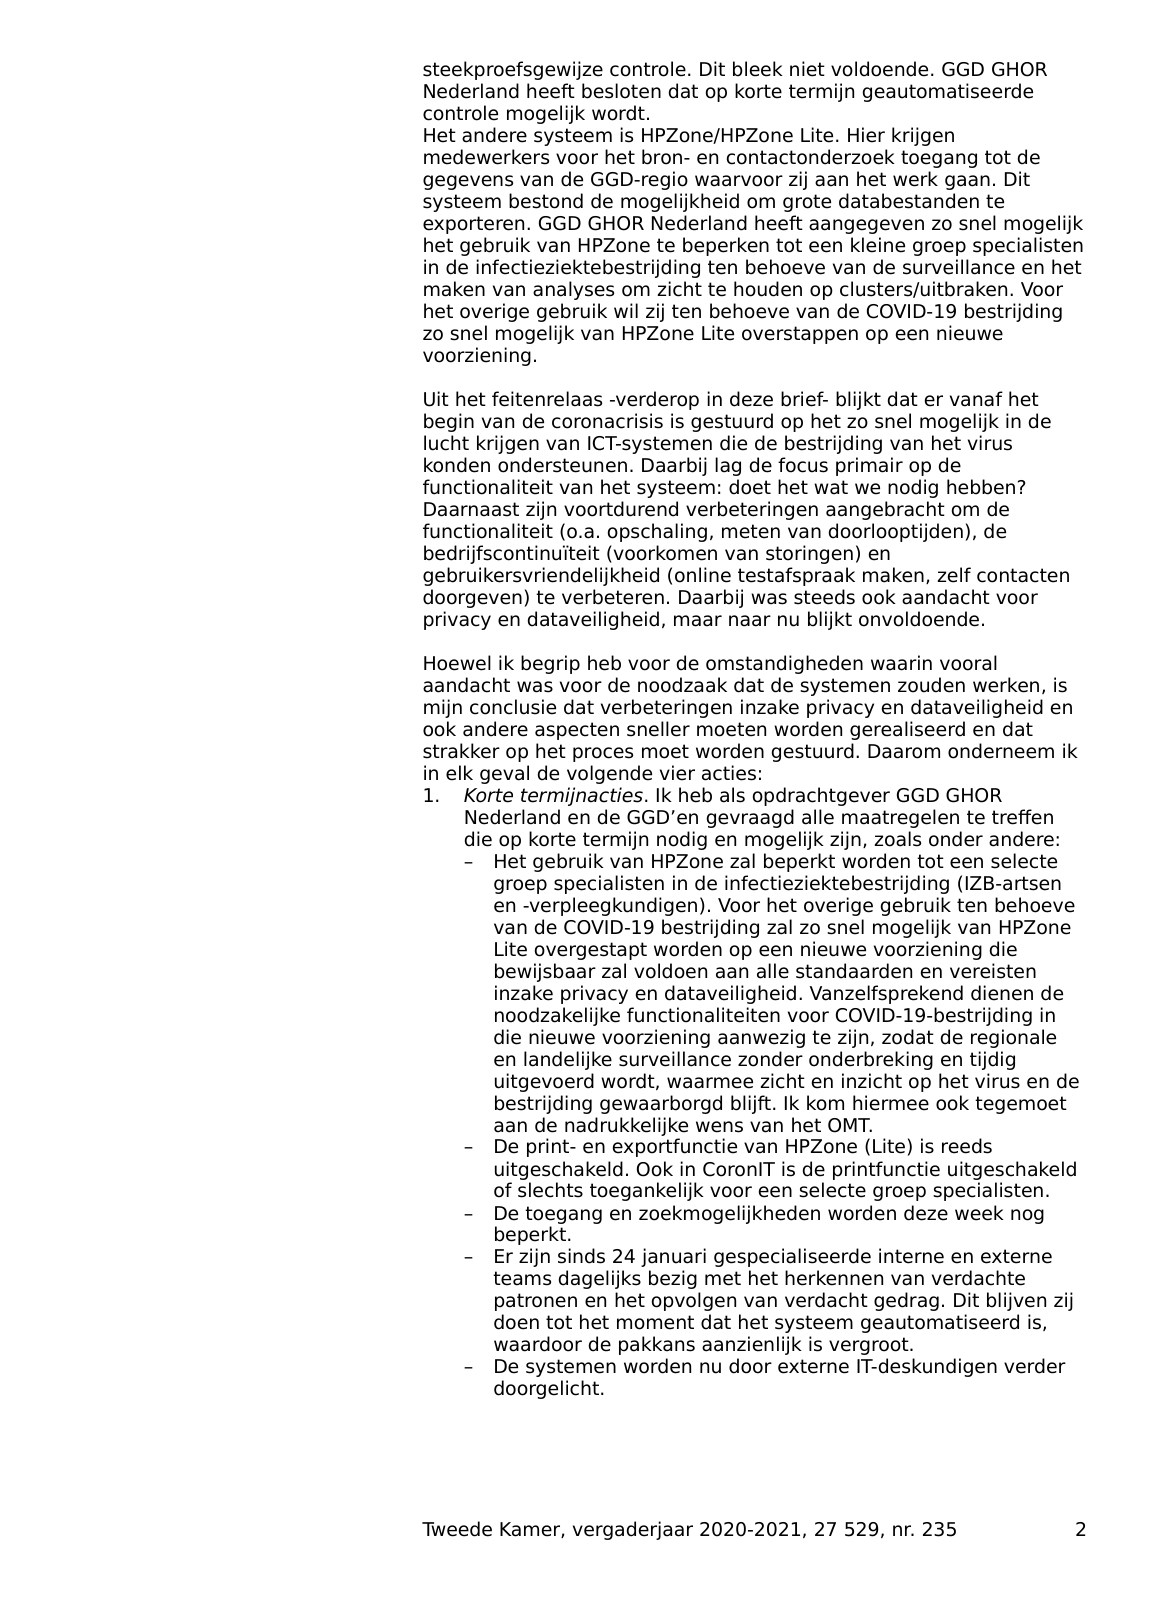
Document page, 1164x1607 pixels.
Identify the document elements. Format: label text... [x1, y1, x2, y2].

text Hoewel ik begrip heb voor de omstandigheden waarin vooral aandacht was voor de noodzaak dat de systemen zouden werken, is mijn conclusie dat verbeteringen inzake privacy en dataveiligheid en ook andere aspecten sneller moeten worden gerealiseerd en dat strakker op het proces moet worden gestuurd. Daarom onderneem ik in elk geval de volgende vier acties: [422, 653, 1087, 785]
text – De systemen worden nu door externe IT-deskundigen verder doorgelicht. [464, 1356, 1087, 1400]
text Het andere systeem is HPZone/HPZone Lite. Hier krijgen medewerkers voor het bron- en contactonderzoek toegang tot de gegevens van de GGD-regio waarvoor zij aan het werk gaan. Dit systeem bestond de mogelijkheid om grote databestanden te exporteren. GGD GHOR Nederland heeft aangegeven zo snel mogelijk het gebruik van HPZone te beperken tot een kleine groep specialisten in de infectieziektebestrijding ten behoeve van de surveillance en het maken van analyses om zicht te houden op clusters/uitbraken. Voor het overige gebruik wil zij ten behoeve van de COVID-19 bestrijding zo snel mogelijk van HPZone Lite overstappen op een nieuwe voorziening. [422, 125, 1087, 367]
text – Er zijn sinds 24 januari gespecialiseerde interne en externe teams dagelijks bezig met het herkennen van verdachte patronen en het opvolgen van verdacht gedrag. Dit blijven zij doen tot het moment dat het systeem geautomatiseerd is, waardoor de pakkans aanzienlijk is vergroot. [464, 1246, 1087, 1356]
text – De print- en exportfunctie van HPZone (Lite) is reeds uitgeschakeld. Ook in CoronIT is de printfunctie uitgeschakeld of slechts toegankelijk voor een selecte groep specialisten. [464, 1136, 1087, 1202]
text – De toegang en zoekmogelijkheden worden deze week nog beperkt. [464, 1202, 1087, 1246]
text Uit het feitenrelaas -verderop in deze brief- blijkt dat er vanaf het begin van de coronacrisis is gestuurd op het zo snel mogelijk in de lucht krijgen van ICT-systemen die de bestrijding van het virus konden ondersteunen. Daarbij lag de focus primair op de functionaliteit van het systeem: doet het wat we nodig hebben? Daarnaast zijn voortdurend verbeteringen aangebracht om de functionaliteit (o.a. opschaling, meten van doorlooptijden), de bedrijfscontinuïteit (voorkomen van storingen) en gebruikersvriendelijkheid (online testafspraak maken, zelf contacten doorgeven) te verbeteren. Daarbij was steeds ook aandacht voor privacy en dataveiligheid, maar naar nu blijkt onvoldoende. [422, 389, 1087, 631]
text – Het gebruik van HPZone zal beperkt worden tot een selecte groep specialisten in de infectieziektebestrijding (IZB-artsen en -verpleegkundigen). Voor het overige gebruik ten behoeve van de COVID-19 bestrijding zal zo snel mogelijk van HPZone Lite overgestapt worden op een nieuwe voorziening die bewijsbaar zal voldoen aan alle standaarden en vereisten inzake privacy en dataveiligheid. Vanzelfsprekend dienen de noodzakelijke functionaliteiten voor COVID-19-bestrijding in die nieuwe voorziening aanwezig te zijn, zodat de regionale en landelijke surveillance zonder onderbreking en tijdig uitgevoerd wordt, waarmee zicht en inzicht op het virus en de bestrijding gewaarborgd blijft. Ik kom hiermee ook tegemoet aan de nadrukkelijke wens van het OMT. [464, 851, 1087, 1136]
text steekproefsgewijze controle. Dit bleek niet voldoende. GGD GHOR Nederland heeft besloten dat op korte termijn geautomatiseerde controle mogelijk wordt. [422, 59, 1087, 125]
text 1. Korte termijnacties. Ik heb als opdrachtgever GGD GHOR Nederland en de GGD’en gevraagd alle maatregelen te treffen die op korte termijn nodig en mogelijk zijn, zoals onder andere: [422, 785, 1087, 851]
